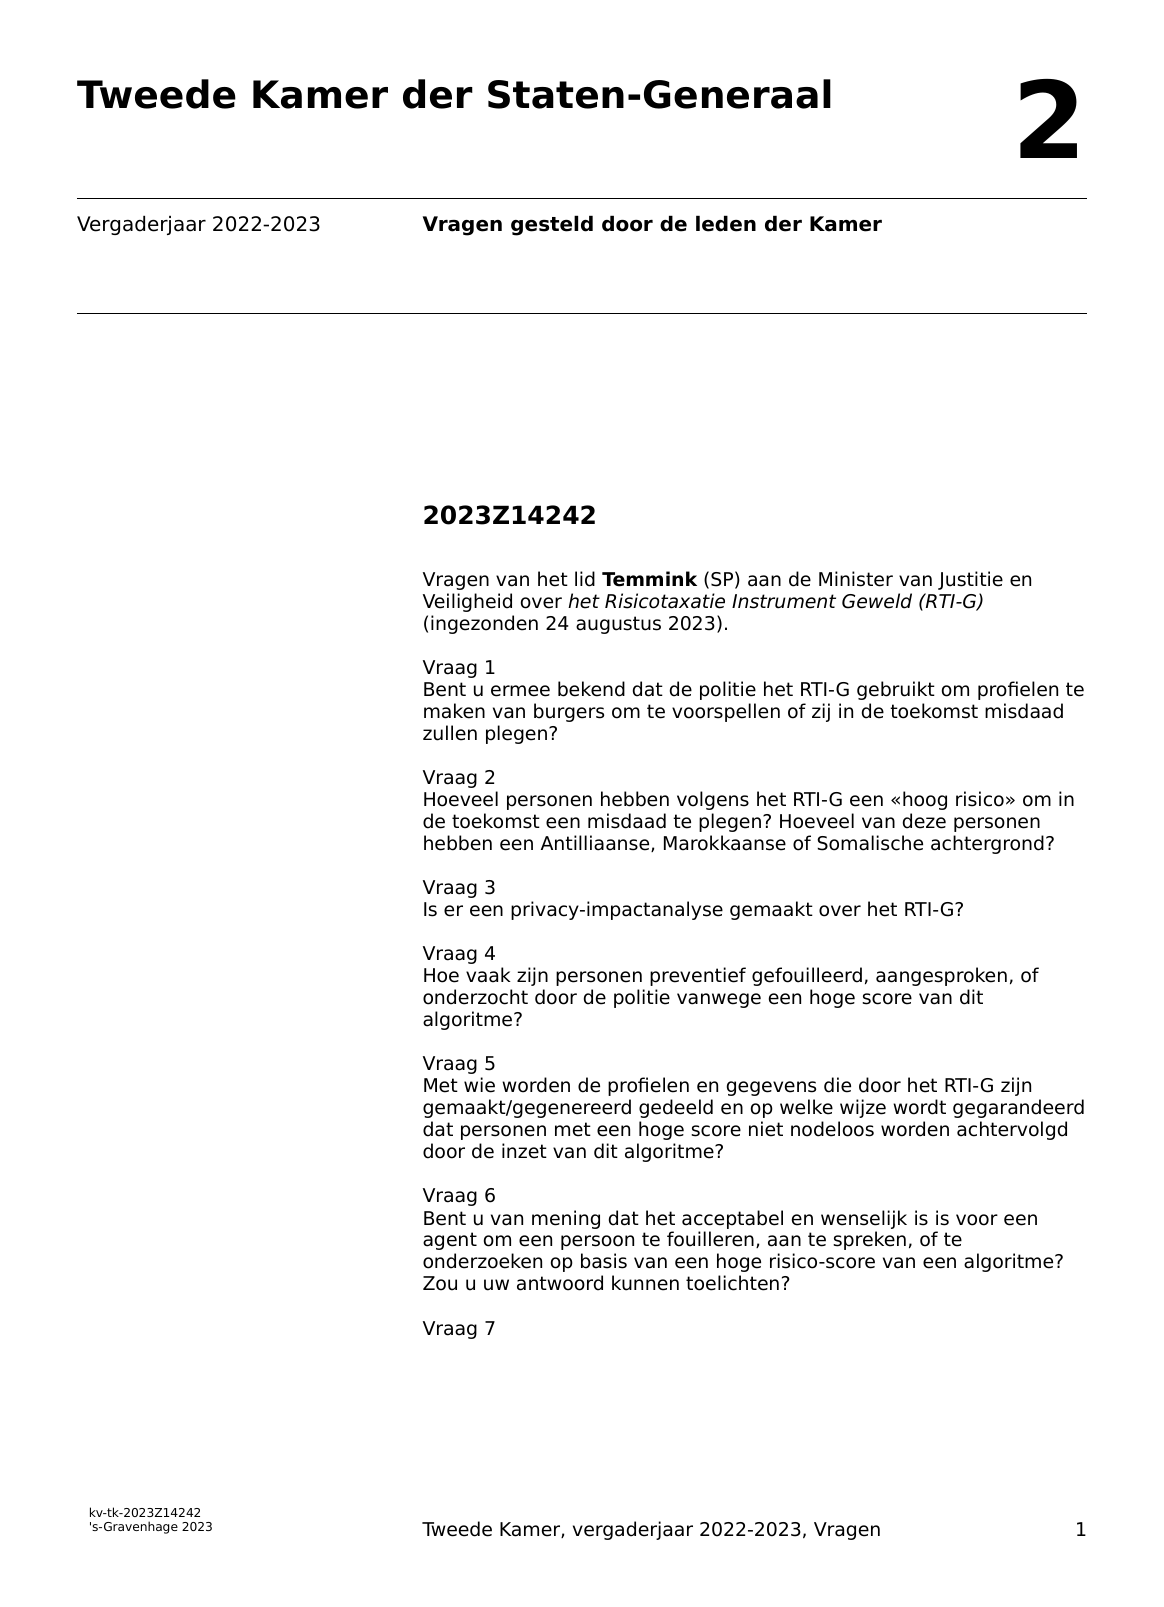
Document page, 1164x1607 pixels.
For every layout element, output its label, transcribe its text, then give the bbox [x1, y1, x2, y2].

text Vraag 5 [422, 1053, 1087, 1075]
table_header Tweede Kamer der Staten-Generaal [77, 59, 886, 198]
text Vraag 2 [422, 767, 1087, 789]
text 's-Gravenhage 2023 [88, 1520, 323, 1534]
text Bent u van mening dat het acceptabel en wenselijk is is voor een agent om een persoon te fouilleren, aan te spreken, of te onderzoeken op basis van een hoge risico-score van een algoritme? Zou u uw antwoord kunnen toelichten? [422, 1207, 1087, 1295]
text Vraag 1 [422, 657, 1087, 679]
table_cell Vergaderjaar 2022-2023 [77, 199, 422, 313]
table_header 2 [886, 59, 1087, 198]
text Vraag 3 [422, 877, 1087, 899]
text 2023Z14242 [422, 501, 1087, 531]
text Vragen van het lid Temmink (SP) aan de Minister van Justitie en Veiligheid over het Risicotaxatie Instrument Geweld (RTI-G) (ingezonden 24 augustus 2023). [422, 569, 1087, 635]
text Bent u ermee bekend dat de politie het RTI-G gebruikt om profielen te maken van burgers om te voorspellen of zij in de toekomst misdaad zullen plegen? [422, 679, 1087, 745]
table_cell Vragen gesteld door de leden der Kamer [422, 199, 1087, 313]
text Vraag 6 [422, 1185, 1087, 1207]
text Met wie worden de profielen en gegevens die door het RTI-G zijn gemaakt/gegenereerd gedeeld en op welke wijze wordt gegarandeerd dat personen met een hoge score niet nodeloos worden achtervolgd door de inzet van dit algoritme? [422, 1075, 1087, 1163]
text Vraag 4 [422, 943, 1087, 965]
text Hoe vaak zijn personen preventief gefouilleerd, aangesproken, of onderzocht door de politie vanwege een hoge score van dit algoritme? [422, 965, 1087, 1031]
text Hoeveel personen hebben volgens het RTI-G een «hoog risico» om in de toekomst een misdaad te plegen? Hoeveel van deze personen hebben een Antilliaanse, Marokkaanse of Somalische achtergrond? [422, 789, 1087, 855]
text kv-tk-2023Z14242 [88, 1506, 323, 1520]
text Vraag 7 [422, 1317, 1087, 1339]
text Is er een privacy-impactanalyse gemaakt over het RTI-G? [422, 899, 1087, 921]
